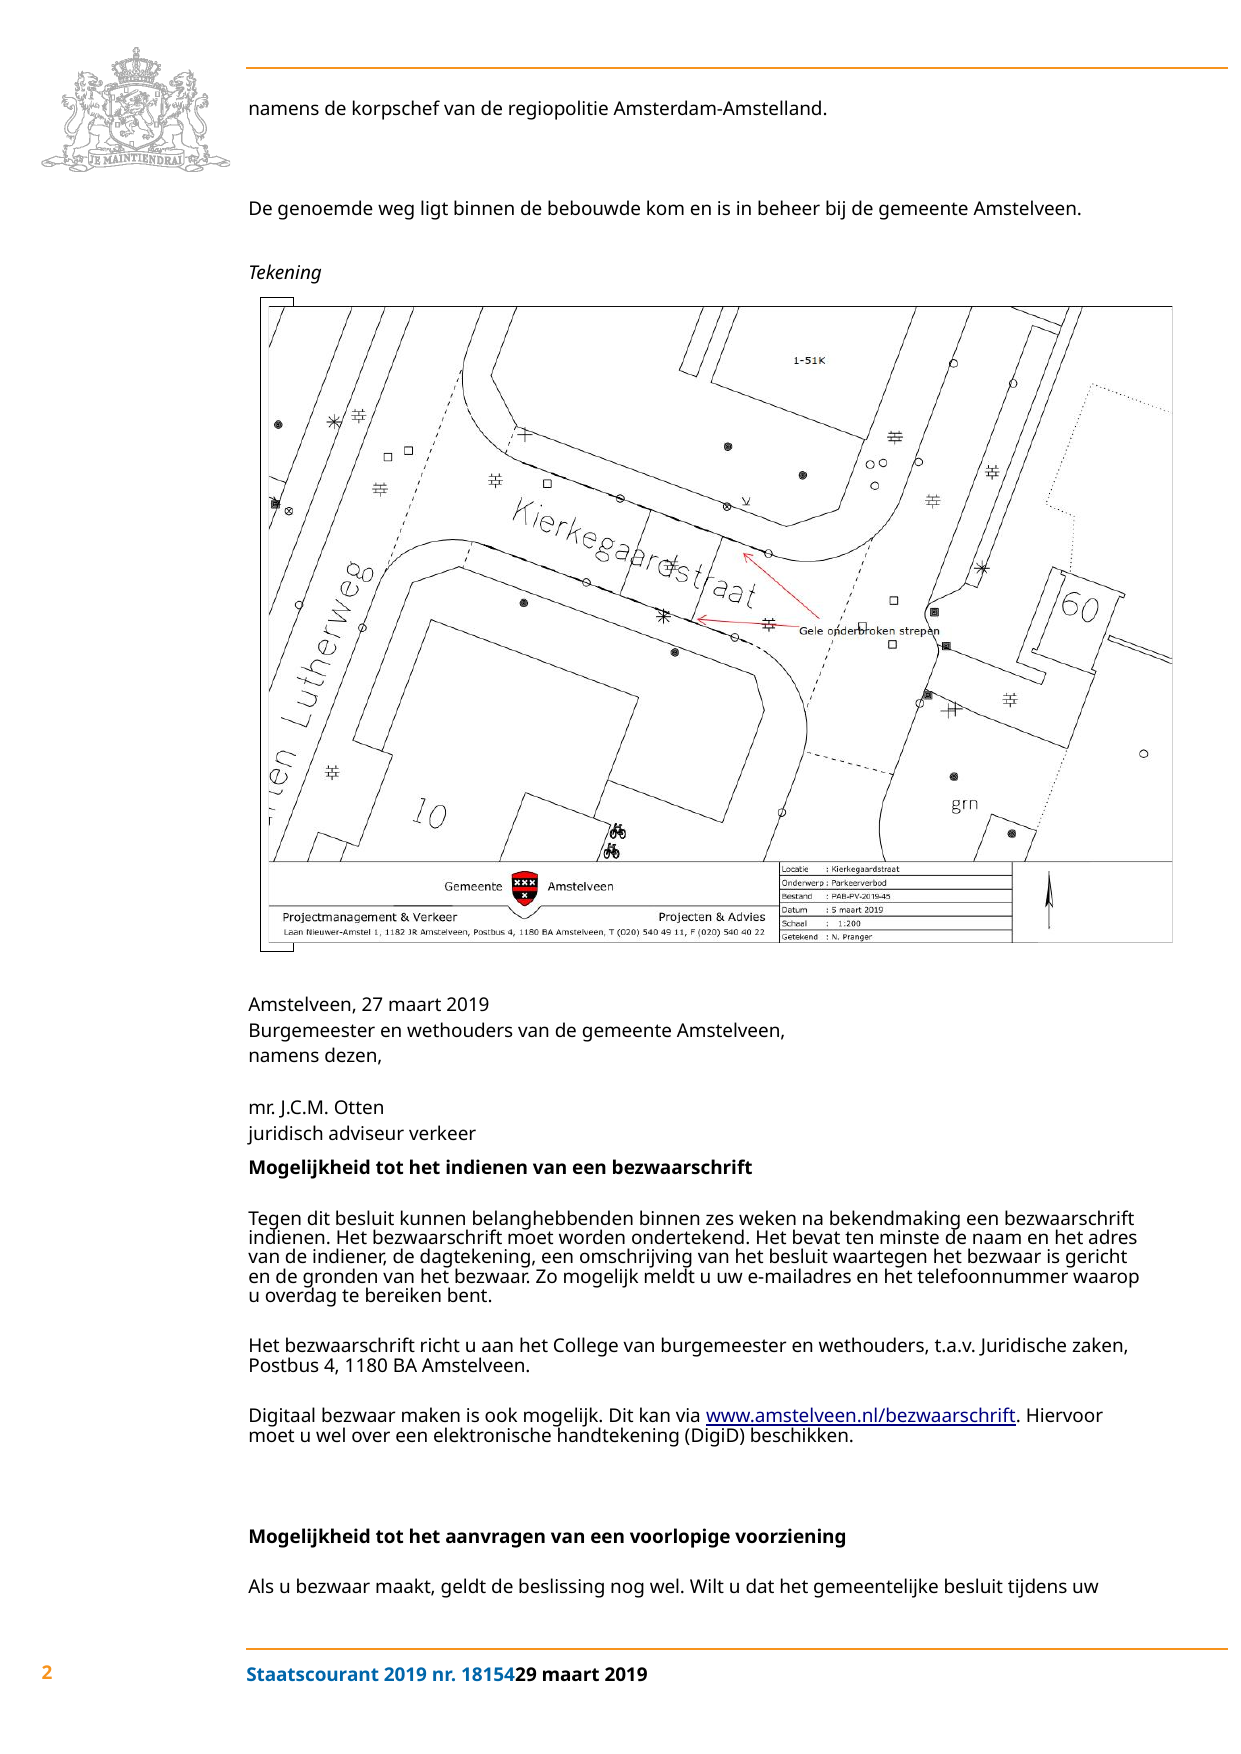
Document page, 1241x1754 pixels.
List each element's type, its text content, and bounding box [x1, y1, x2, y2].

picture [268, 306, 1173, 943]
text namens dezen, [248, 1043, 1152, 1068]
text namens de korpschef van de regiopolitie Amsterdam-Amstelland. [248, 95, 1152, 121]
text Digitaal bezwaar maken is ook mogelijk. Dit kan via www.amstelveen.nl/bezwaarschrift. Hiervoor moet u wel over een elektronische handtekening (DigiD) beschikken. [248, 1407, 1152, 1446]
text Als u bezwaar maakt, geldt de beslissing nog wel. Wilt u dat het gemeentelijke besluit tijdens uw [248, 1578, 1152, 1598]
text Mogelijkheid tot het aanvragen van een voorlopige voorziening [248, 1528, 1152, 1547]
text De genoemde weg ligt binnen de bebouwde kom en is in beheer bij de gemeente Amstelveen. [248, 196, 1152, 221]
text Mogelijkheid tot het indienen van een bezwaarschrift [248, 1159, 1152, 1178]
text Burgemeester en wethouders van de gemeente Amstelveen, [248, 1017, 1152, 1043]
text juridisch adviseur verkeer [248, 1120, 1152, 1146]
text Het bezwaarschrift richt u aan het College van burgemeester en wethouders, t.a.v. Juridische zaken, Postbus 4, 1180 BA Amstelveen. [248, 1337, 1152, 1376]
picture [41, 47, 231, 172]
text Amstelveen, 27 maart 2019 [248, 991, 1152, 1017]
text Tegen dit besluit kunnen belanghebbenden binnen zes weken na bekendmaking een bezwaarschrift indienen. Het bezwaarschrift moet worden ondertekend. Het bevat ten minste de naam en het adres van de indiener, de dagtekening, een omschrijving van het besluit waartegen het bezwaar is gericht en de gronden van het bezwaar. Zo mogelijk meldt u uw e-mailadres en het telefoonnummer waarop u overdag te bereiken bent. [248, 1210, 1152, 1306]
text mr. J.C.M. Otten [248, 1094, 1152, 1120]
text Tekening [248, 259, 1152, 285]
